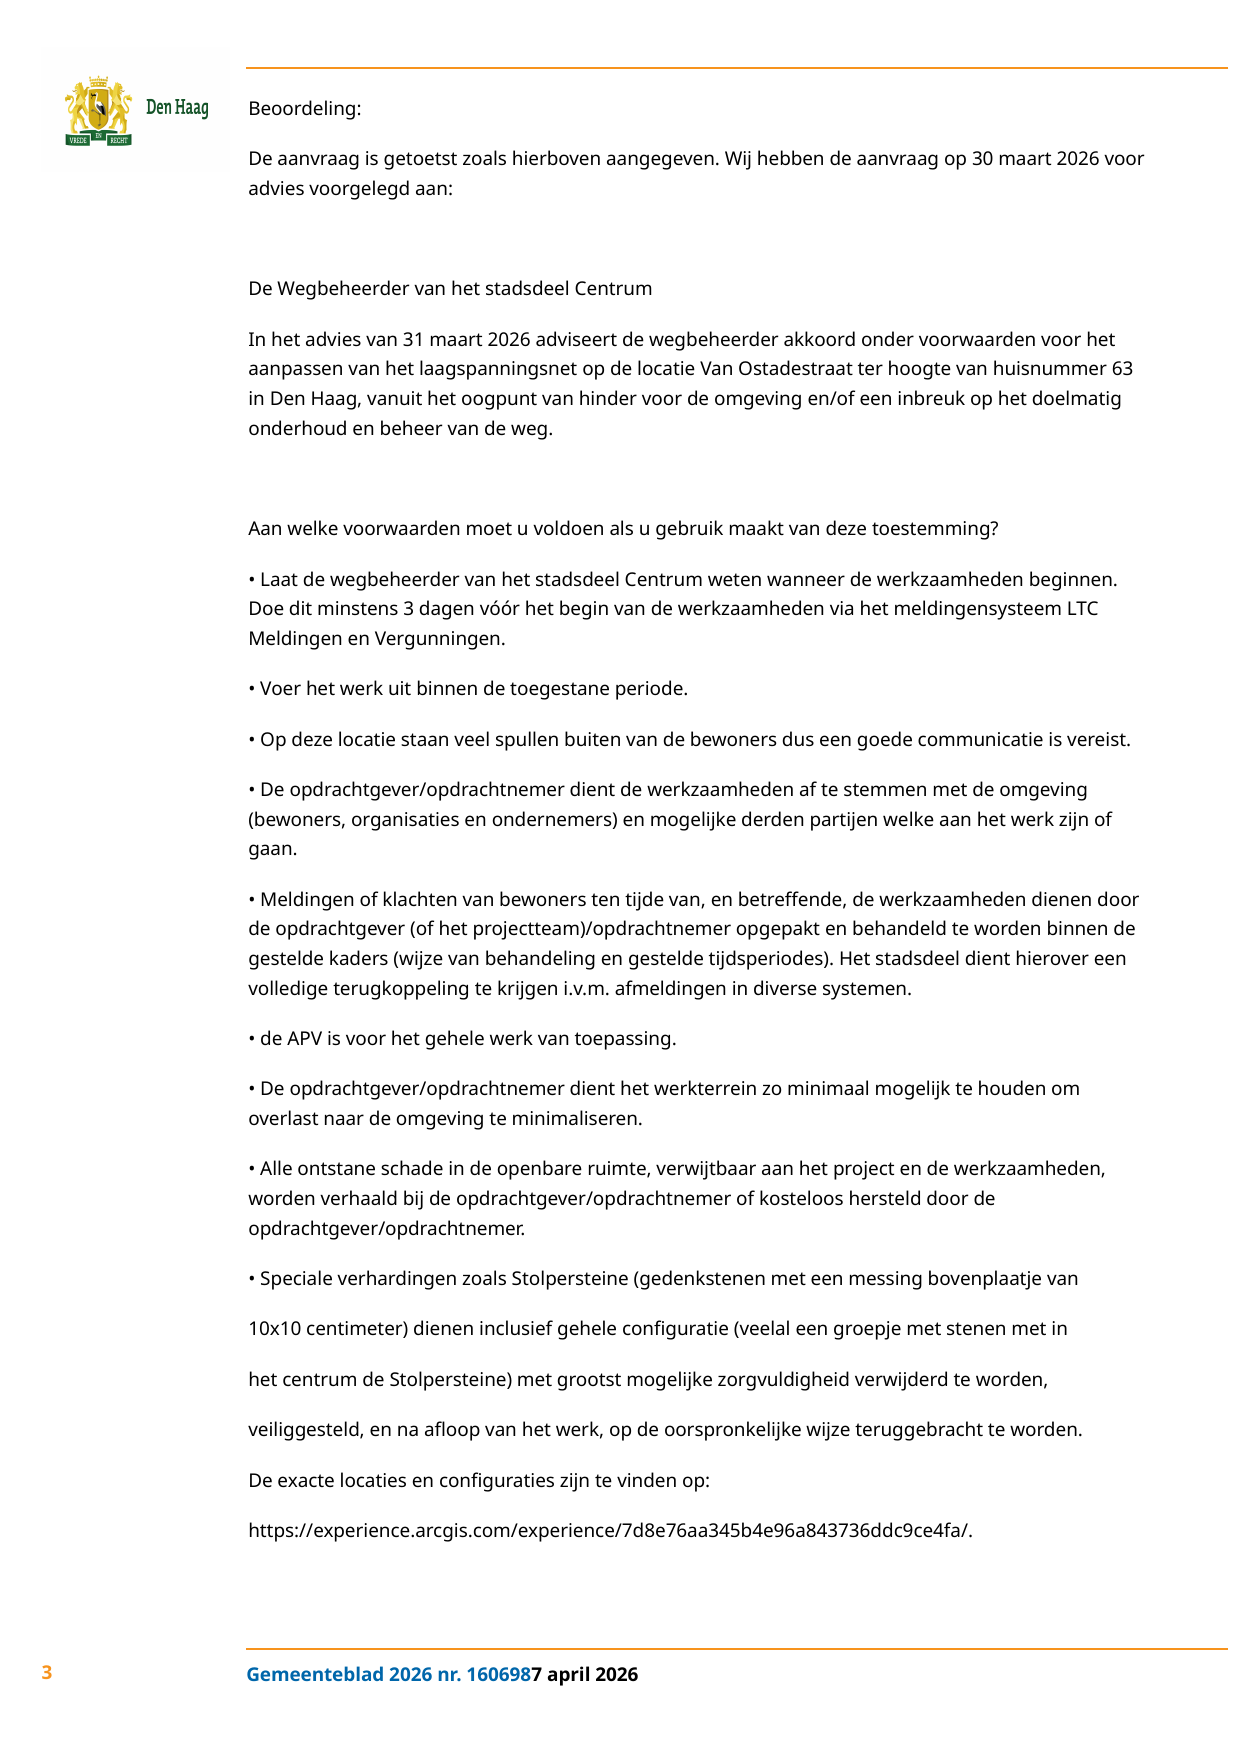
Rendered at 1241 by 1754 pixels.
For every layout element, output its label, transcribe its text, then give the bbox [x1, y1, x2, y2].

text • Alle ontstane schade in de openbare ruimte, verwijtbaar aan het project en de werkzaamheden, worden verhaald bij de opdrachtgever/opdrachtnemer of kosteloos hersteld door de opdrachtgever/opdrachtnemer. [248, 1156, 1152, 1241]
text • De opdrachtgever/opdrachtnemer dient de werkzaamheden af te stemmen met de omgeving (bewoners, organisaties en ondernemers) en mogelijke derden partijen welke aan het werk zijn of gaan. [248, 776, 1152, 861]
text het centrum de Stolpersteine) met grootst mogelijke zorgvuldigheid verwijderd te worden, [248, 1366, 1152, 1392]
text • Laat de wegbeheerder van het stadsdeel Centrum weten wanneer de werkzaamheden beginnen. Doe dit minstens 3 dagen vóór het begin van de werkzaamheden via het meldingensysteem LTC Meldingen en Vergunningen. [248, 566, 1152, 651]
text 10x10 centimeter) dienen inclusief gehele configuratie (veelal een groepje met stenen met in [248, 1316, 1152, 1341]
picture [41, 47, 231, 172]
text De aanvraag is getoetst zoals hierboven aangegeven. Wij hebben de aanvraag op 30 maart 2026 voor advies voorgelegd aan: [248, 145, 1152, 201]
text In het advies van 31 maart 2026 adviseert de wegbeheerder akkoord onder voorwaarden voor het aanpassen van het laagspanningsnet op de locatie Van Ostadestraat ter hoogte van huisnummer 63 in Den Haag, vanuit het oogpunt van hinder voor de omgeving en/of een inbreuk op het doelmatig onderhoud en beheer van de weg. [248, 326, 1152, 441]
text • Meldingen of klachten van bewoners ten tijde van, en betreffende, de werkzaamheden dienen door de opdrachtgever (of het projectteam)/opdrachtnemer opgepakt en behandeld te worden binnen de gestelde kaders (wijze van behandeling en gestelde tijdsperiodes). Het stadsdeel dient hierover een volledige terugkoppeling te krijgen i.v.m. afmeldingen in diverse systemen. [248, 886, 1152, 1001]
text • Voer het werk uit binnen de toegestane periode. [248, 676, 1152, 701]
text veiliggesteld, en na afloop van het werk, op de oorspronkelijke wijze teruggebracht te worden. [248, 1416, 1152, 1442]
text • Speciale verhardingen zoals Stolpersteine (gedenkstenen met een messing bovenplaatje van [248, 1265, 1152, 1291]
text Aan welke voorwaarden moet u voldoen als u gebruik maakt van deze toestemming? [248, 516, 1152, 541]
text • De opdrachtgever/opdrachtnemer dient het werkterrein zo minimaal mogelijk te houden om overlast naar de omgeving te minimaliseren. [248, 1076, 1152, 1131]
text https://experience.arcgis.com/experience/7d8e76aa345b4e96a843736ddc9ce4fa/. [248, 1517, 1152, 1543]
text • Op deze locatie staan veel spullen buiten van de bewoners dus een goede communicatie is vereist. [248, 726, 1152, 752]
text De exacte locaties en configuraties zijn te vinden op: [248, 1467, 1152, 1493]
text De Wegbeheerder van het stadsdeel Centrum [248, 276, 1152, 301]
text Beoordeling: [248, 95, 1152, 121]
text • de APV is voor het gehele werk van toepassing. [248, 1025, 1152, 1051]
